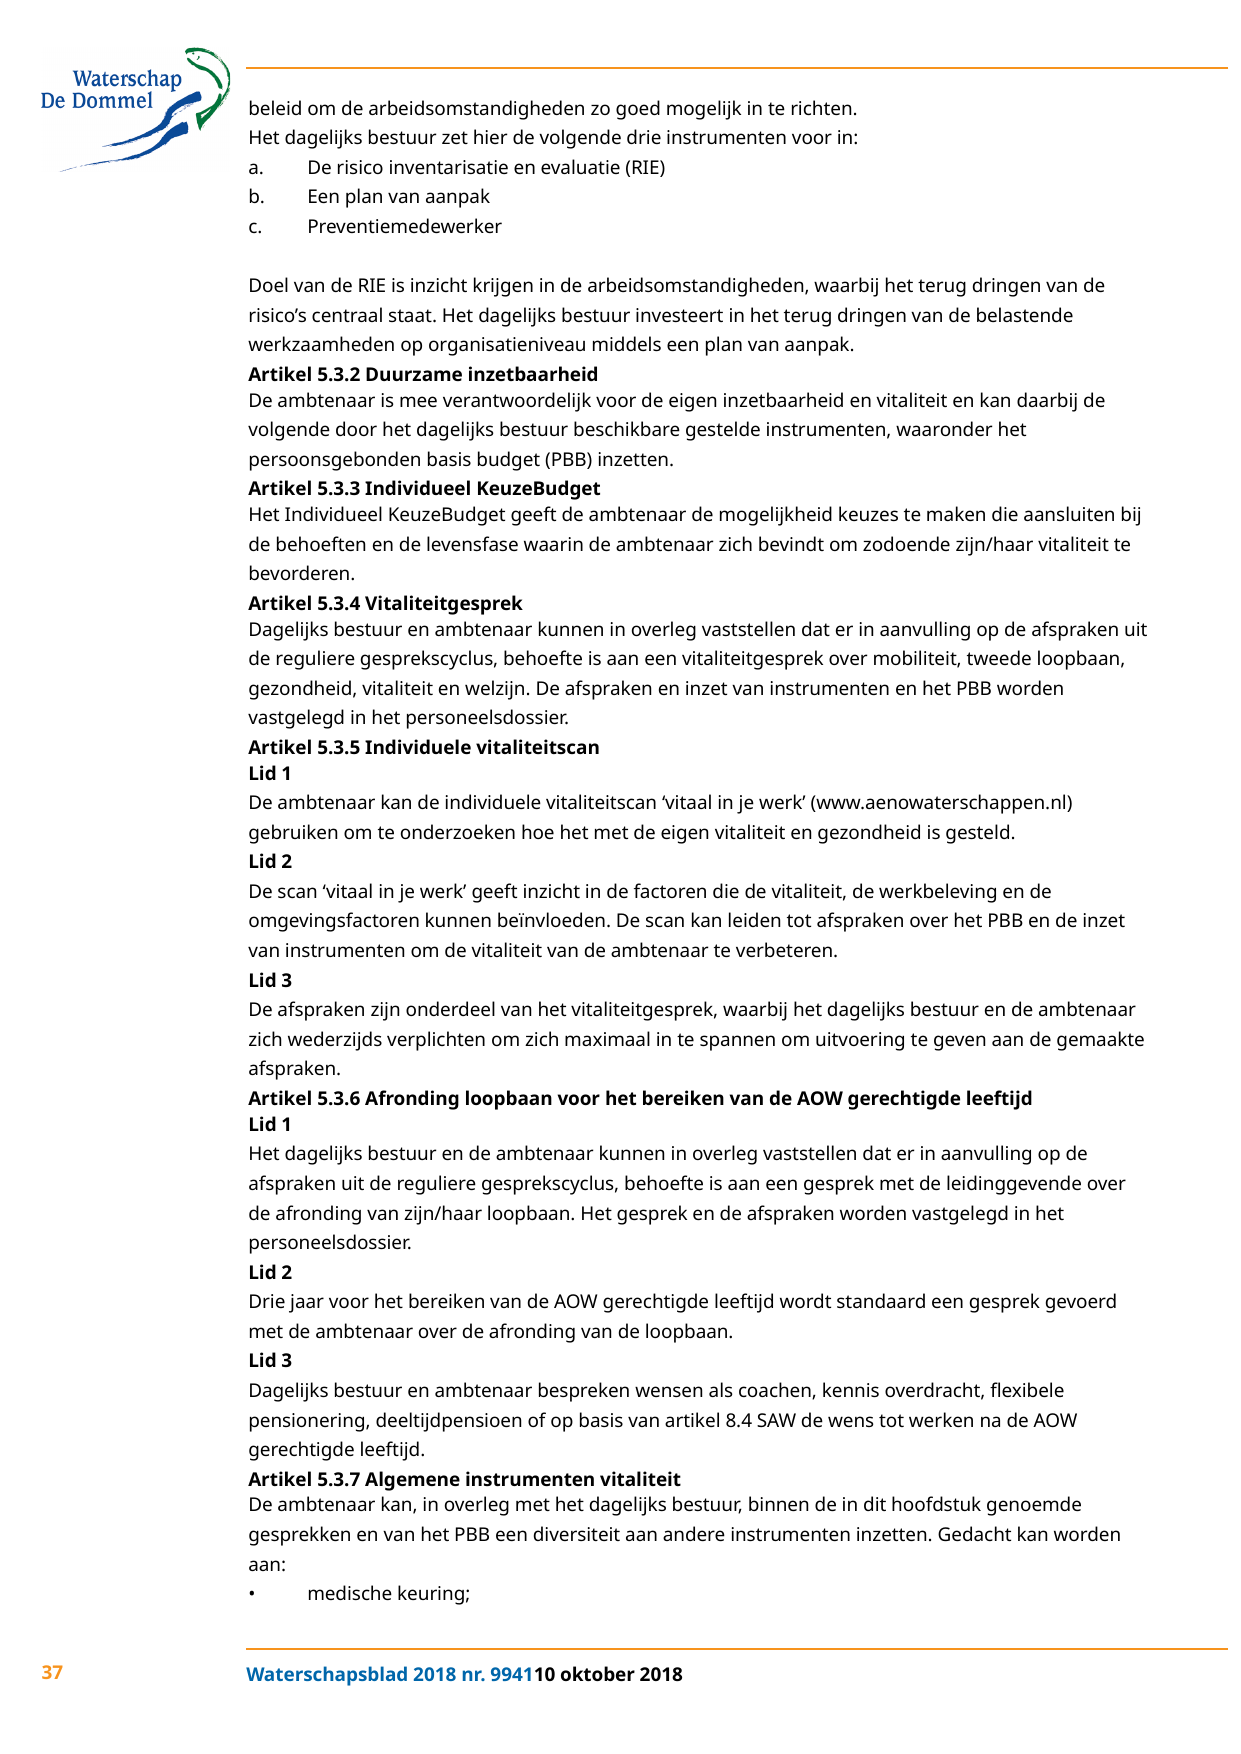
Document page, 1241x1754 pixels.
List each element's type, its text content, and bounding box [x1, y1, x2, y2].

list Preventiemedewerker [248, 213, 1152, 239]
text beleid om de arbeidsomstandigheden zo goed mogelijk in te richten. [248, 95, 1152, 121]
text De ambtenaar kan de individuele vitaliteitscan ‘vitaal in je werk’ (www.aenowaterschappen.nl) gebruiken om te onderzoeken hoe het met de eigen vitaliteit en gezondheid is gesteld. [248, 789, 1152, 845]
text Dagelijks bestuur en ambtenaar kunnen in overleg vaststellen dat er in aanvulling op de afspraken uit de reguliere gesprekscyclus, behoefte is aan een vitaliteitgesprek over mobiliteit, tweede loopbaan, gezondheid, vitaliteit en welzijn. De afspraken en inzet van instrumenten en het PBB worden vastgelegd in het personeelsdossier. [248, 616, 1152, 730]
text Lid 2 [248, 1259, 1152, 1284]
text De afspraken zijn onderdeel van het vitaliteitgesprek, waarbij het dagelijks bestuur en de ambtenaar zich wederzijds verplichten om zich maximaal in te spannen om uitvoering te geven aan de gemaakte afspraken. [248, 996, 1152, 1081]
text Doel van de RIE is inzicht krijgen in de arbeidsomstandigheden, waarbij het terug dringen van de risico’s centraal staat. Het dagelijks bestuur investeert in het terug dringen van de belastende werkzaamheden op organisatieniveau middels een plan van aanpak. [248, 272, 1152, 357]
text Lid 1 [248, 760, 1152, 786]
list Een plan van aanpak [248, 183, 1152, 209]
text Drie jaar voor het bereiken van de AOW gerechtigde leeftijd wordt standaard een gesprek gevoerd met de ambtenaar over de afronding van de loopbaan. [248, 1288, 1152, 1344]
text Lid 2 [248, 848, 1152, 874]
text Artikel 5.3.5 Individuele vitaliteitscan [248, 734, 1152, 760]
text Het dagelijks bestuur en de ambtenaar kunnen in overleg vaststellen dat er in aanvulling op de afspraken uit de reguliere gesprekscyclus, behoefte is aan een gesprek met de leidinggevende over de afronding van zijn/haar loopbaan. Het gesprek en de afspraken worden vastgelegd in het personeelsdossier. [248, 1141, 1152, 1255]
text Artikel 5.3.7 Algemene instrumenten vitaliteit [248, 1466, 1152, 1492]
text Het dagelijks bestuur zet hier de volgende drie instrumenten voor in: [248, 124, 1152, 150]
text Artikel 5.3.6 Afronding loopbaan voor het bereiken van de AOW gerechtigde leeftijd [248, 1085, 1152, 1111]
text Lid 3 [248, 1348, 1152, 1373]
text Artikel 5.3.2 Duurzame inzetbaarheid [248, 361, 1152, 387]
list medische keuring; [248, 1580, 1152, 1606]
text De scan ‘vitaal in je werk’ geeft inzicht in de factoren die de vitaliteit, de werkbeleving en de omgevingsfactoren kunnen beïnvloeden. De scan kan leiden tot afspraken over het PBB en de inzet van instrumenten om de vitaliteit van de ambtenaar te verbeteren. [248, 878, 1152, 963]
list De risico inventarisatie en evaluatie (RIE) [248, 154, 1152, 180]
text De ambtenaar is mee verantwoordelijk voor de eigen inzetbaarheid en vitaliteit en kan daarbij de volgende door het dagelijks bestuur beschikbare gestelde instrumenten, waaronder het persoonsgebonden basis budget (PBB) inzetten. [248, 387, 1152, 472]
text De ambtenaar kan, in overleg met het dagelijks bestuur, binnen de in dit hoofdstuk genoemde gesprekken en van het PBB een diversiteit aan andere instrumenten inzetten. Gedacht kan worden aan: [248, 1492, 1152, 1577]
text Het Individueel KeuzeBudget geeft de ambtenaar de mogelijkheid keuzes te maken die aansluiten bij de behoeften en de levensfase waarin de ambtenaar zich bevindt om zodoende zijn/haar vitaliteit te bevorderen. [248, 501, 1152, 586]
text Lid 3 [248, 967, 1152, 993]
text Dagelijks bestuur en ambtenaar bespreken wensen als coachen, kennis overdracht, flexibele pensionering, deeltijdpensioen of op basis van artikel 8.4 SAW de wens tot werken na de AOW gerechtigde leeftijd. [248, 1377, 1152, 1462]
text Artikel 5.3.3 Individueel KeuzeBudget [248, 476, 1152, 501]
text Artikel 5.3.4 Vitaliteitgesprek [248, 590, 1152, 616]
text Lid 1 [248, 1111, 1152, 1137]
picture [41, 47, 231, 172]
